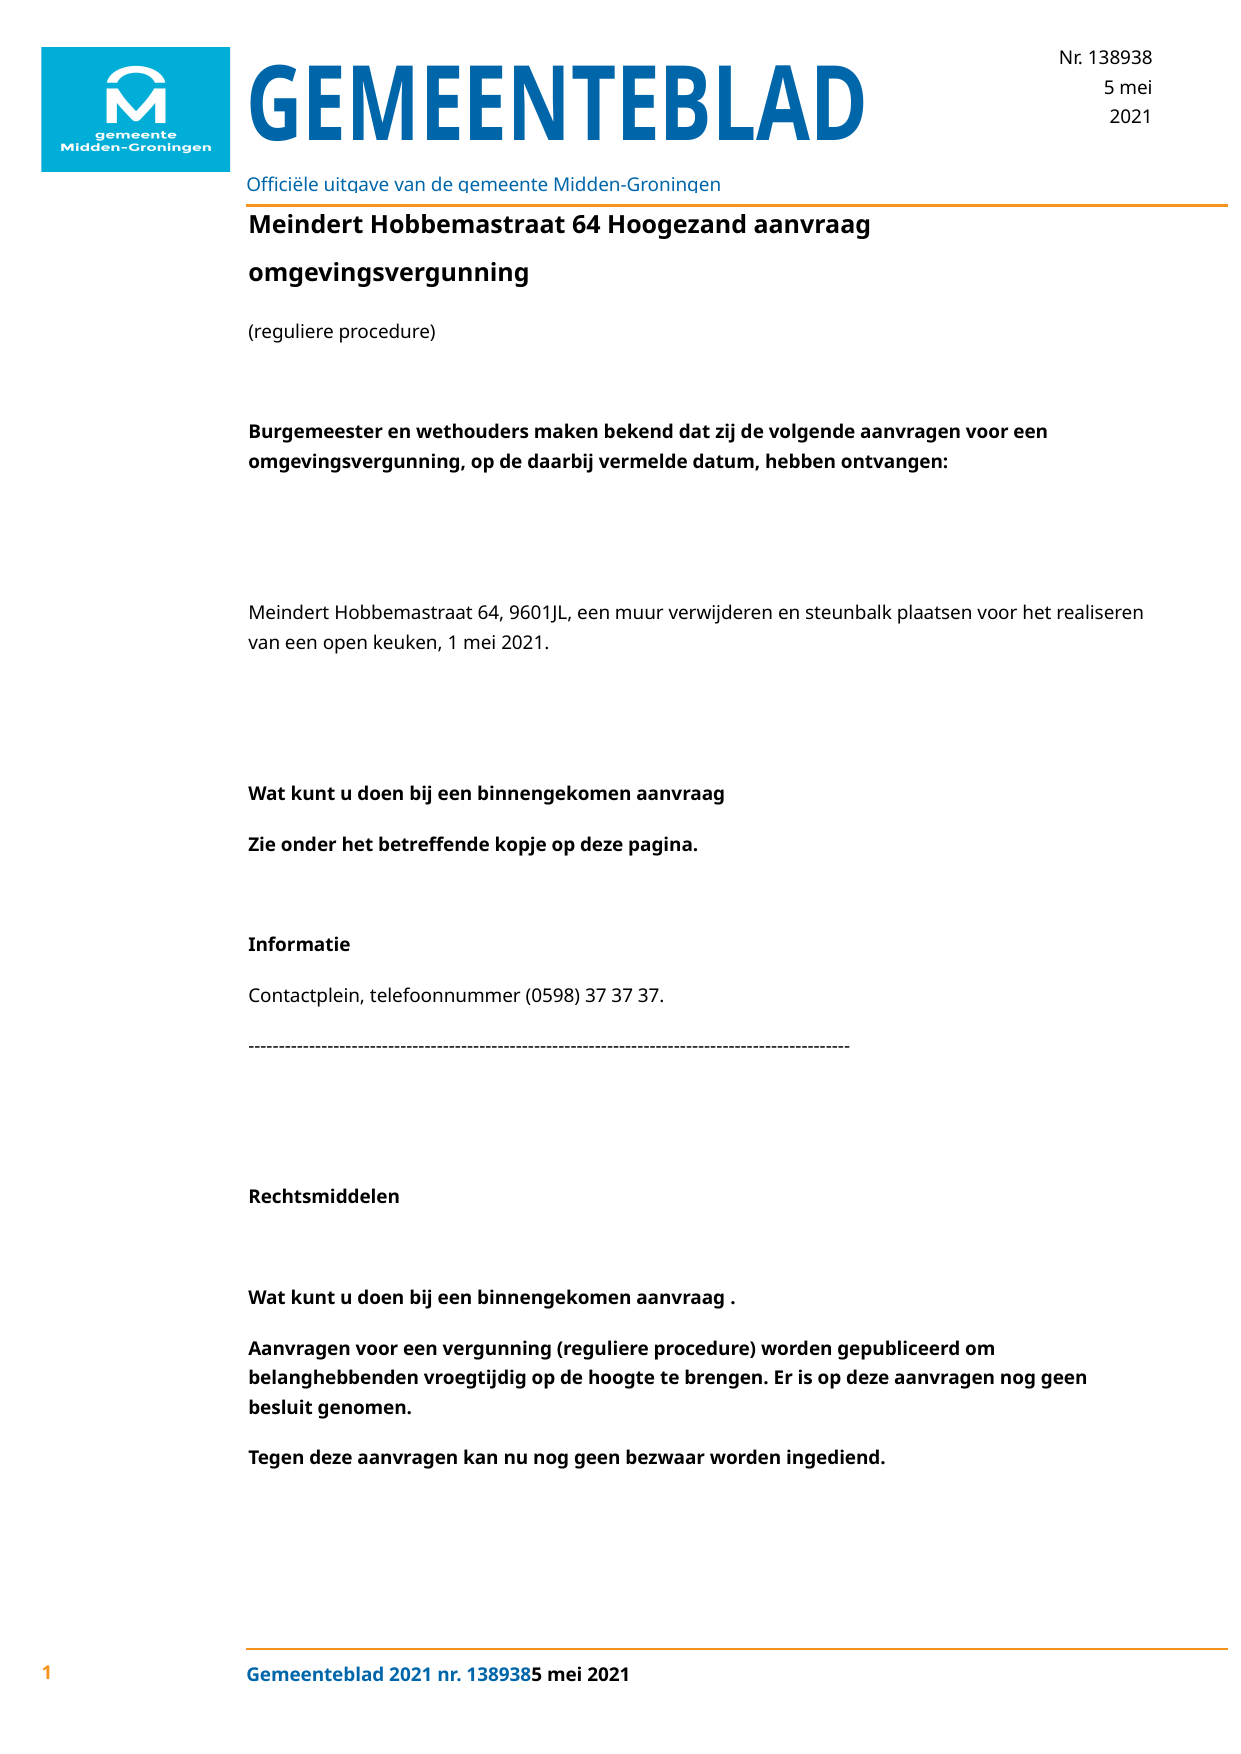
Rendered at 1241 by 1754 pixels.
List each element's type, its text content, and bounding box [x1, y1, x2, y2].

text Aanvragen voor een vergunning (reguliere procedure) worden gepubliceerd om belanghebbenden vroegtijdig op de hoogte te brengen. Er is op deze aanvragen nog geen besluit genomen. [248, 1335, 1152, 1420]
text Burgemeester en wethouders maken bekend dat zij de volgende aanvragen voor een omgevingsvergunning, op de daarbij vermelde datum, hebben ontvangen: [248, 419, 1152, 474]
text (reguliere procedure) [248, 318, 1152, 344]
text Wat kunt u doen bij een binnengekomen aanvraag [248, 780, 1152, 806]
text Wat kunt u doen bij een binnengekomen aanvraag . [248, 1284, 1152, 1310]
text Tegen deze aanvragen kan nu nog geen bezwaar worden ingediend. [248, 1444, 1152, 1470]
text Informatie [248, 932, 1152, 957]
text Meindert Hobbemastraat 64, 9601JL, een muur verwijderen en steunbalk plaatsen voor het realiseren van een open keuken, 1 mei 2021. [248, 599, 1152, 655]
text Rechtsmiddelen [248, 1184, 1152, 1209]
text Zie onder het betreffende kopje op deze pagina. [248, 831, 1152, 857]
text Contactplein, telefoonnummer (0598) 37 37 37. [248, 982, 1152, 1008]
picture [107, 89, 165, 122]
text Meindert Hobbemastraat 64 Hoogezand aanvraag omgevingsvergunning [248, 207, 1152, 288]
text --------------------------------------------------------------------------------------------------- [248, 1032, 1152, 1058]
picture [108, 66, 164, 82]
picture [184, 146, 190, 153]
